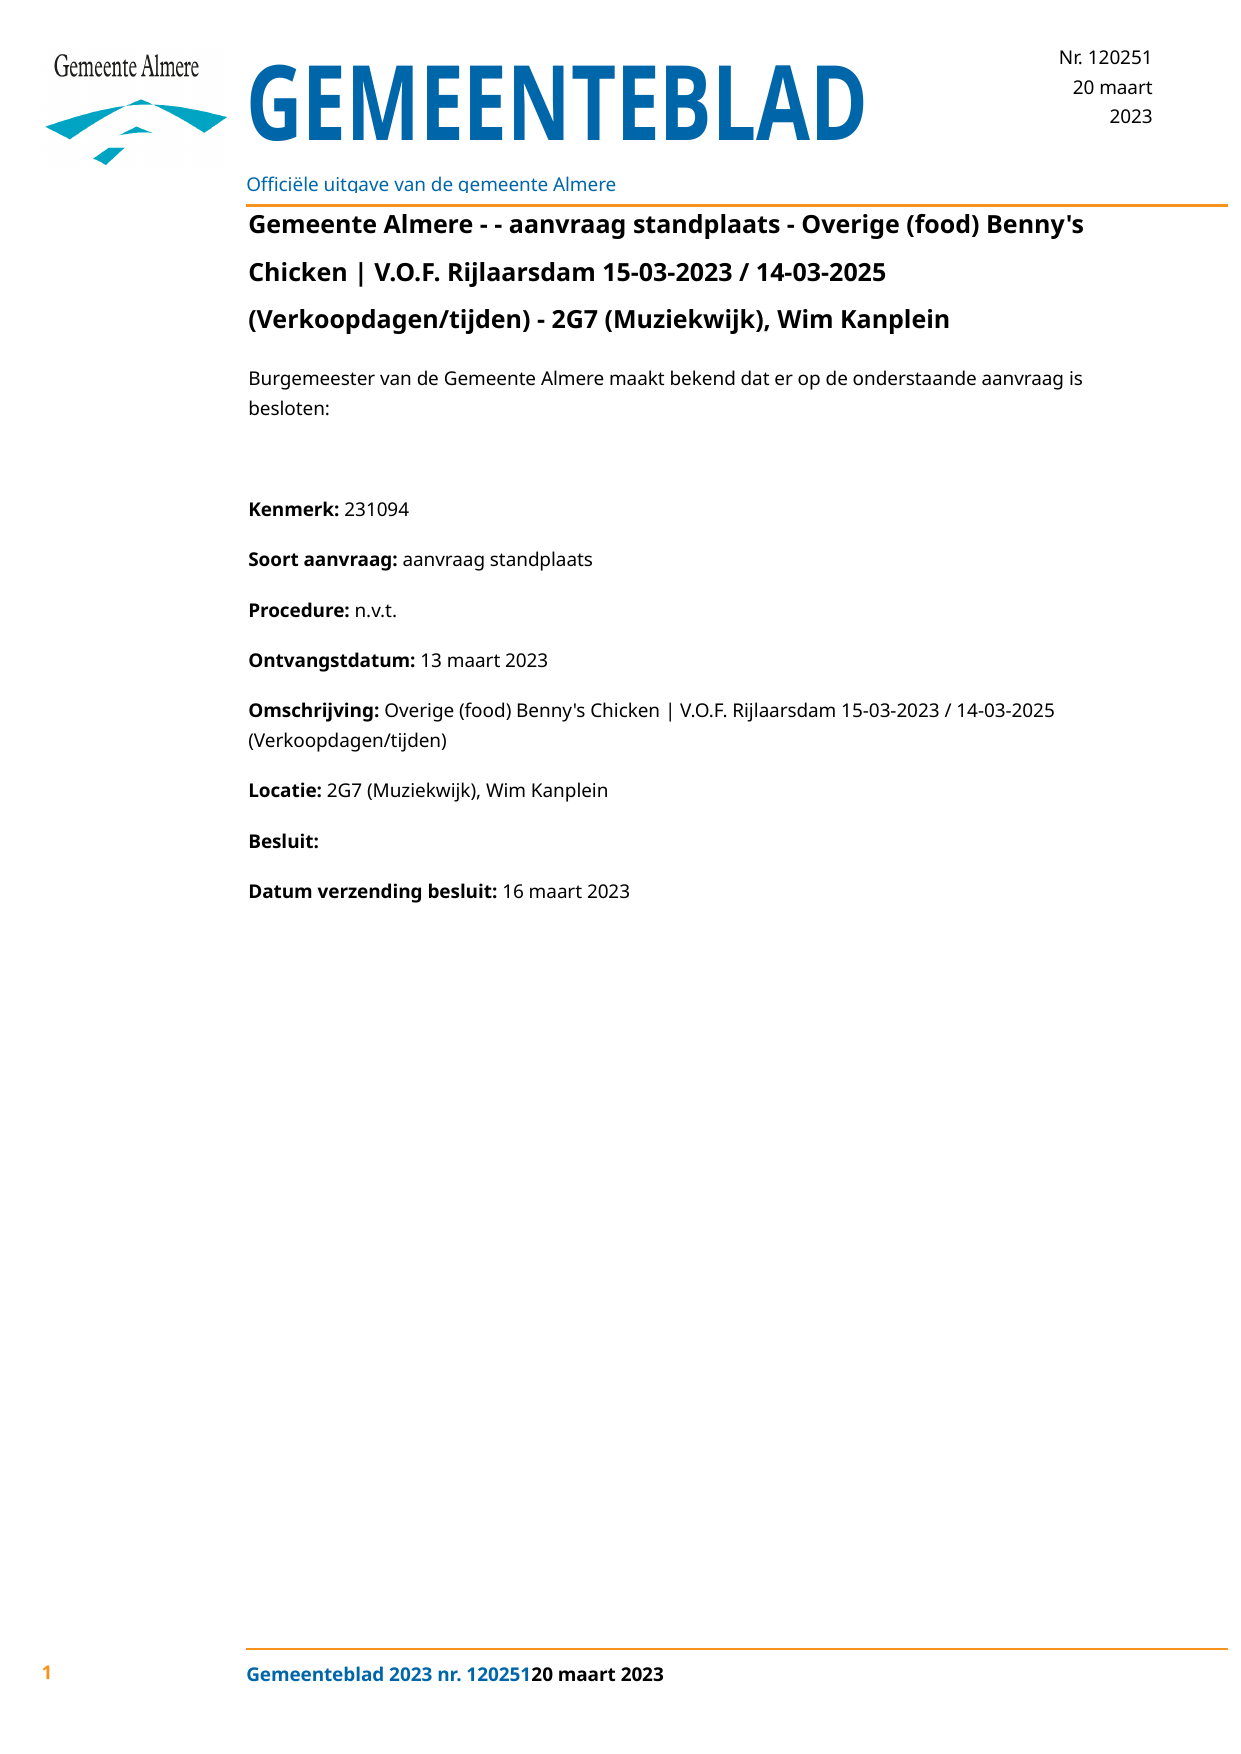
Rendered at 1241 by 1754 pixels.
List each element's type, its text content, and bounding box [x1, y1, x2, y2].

text Burgemeester van de Gemeente Almere maakt bekend dat er op de onderstaande aanvraag is besloten: [248, 366, 1152, 421]
text Locatie: 2G7 (Muziekwijk), Wim Kanplein [248, 778, 1152, 803]
text Datum verzending besluit: 16 maart 2023 [248, 878, 1152, 904]
text Omschrijving: Overige (food) Benny's Chicken | V.O.F. Rijlaarsdam 15-03-2023 / 14-03-2025 (Verkoopdagen/tijden) [248, 698, 1152, 753]
text Besluit: [248, 828, 1152, 854]
text Ontvangstdatum: 13 maart 2023 [248, 647, 1152, 673]
picture [41, 47, 231, 172]
text Procedure: n.v.t. [248, 597, 1152, 622]
text Soort aanvraag: aanvraag standplaats [248, 546, 1152, 572]
text Kenmerk: 231094 [248, 496, 1152, 522]
text Gemeente Almere - - aanvraag standplaats - Overige (food) Benny's Chicken | V.O.F. Rijlaarsdam 15-03-2023 / 14-03-2025 (Verkoopdagen/tijden) - 2G7 (Muziekwijk), Wim Kanplein [248, 207, 1152, 336]
